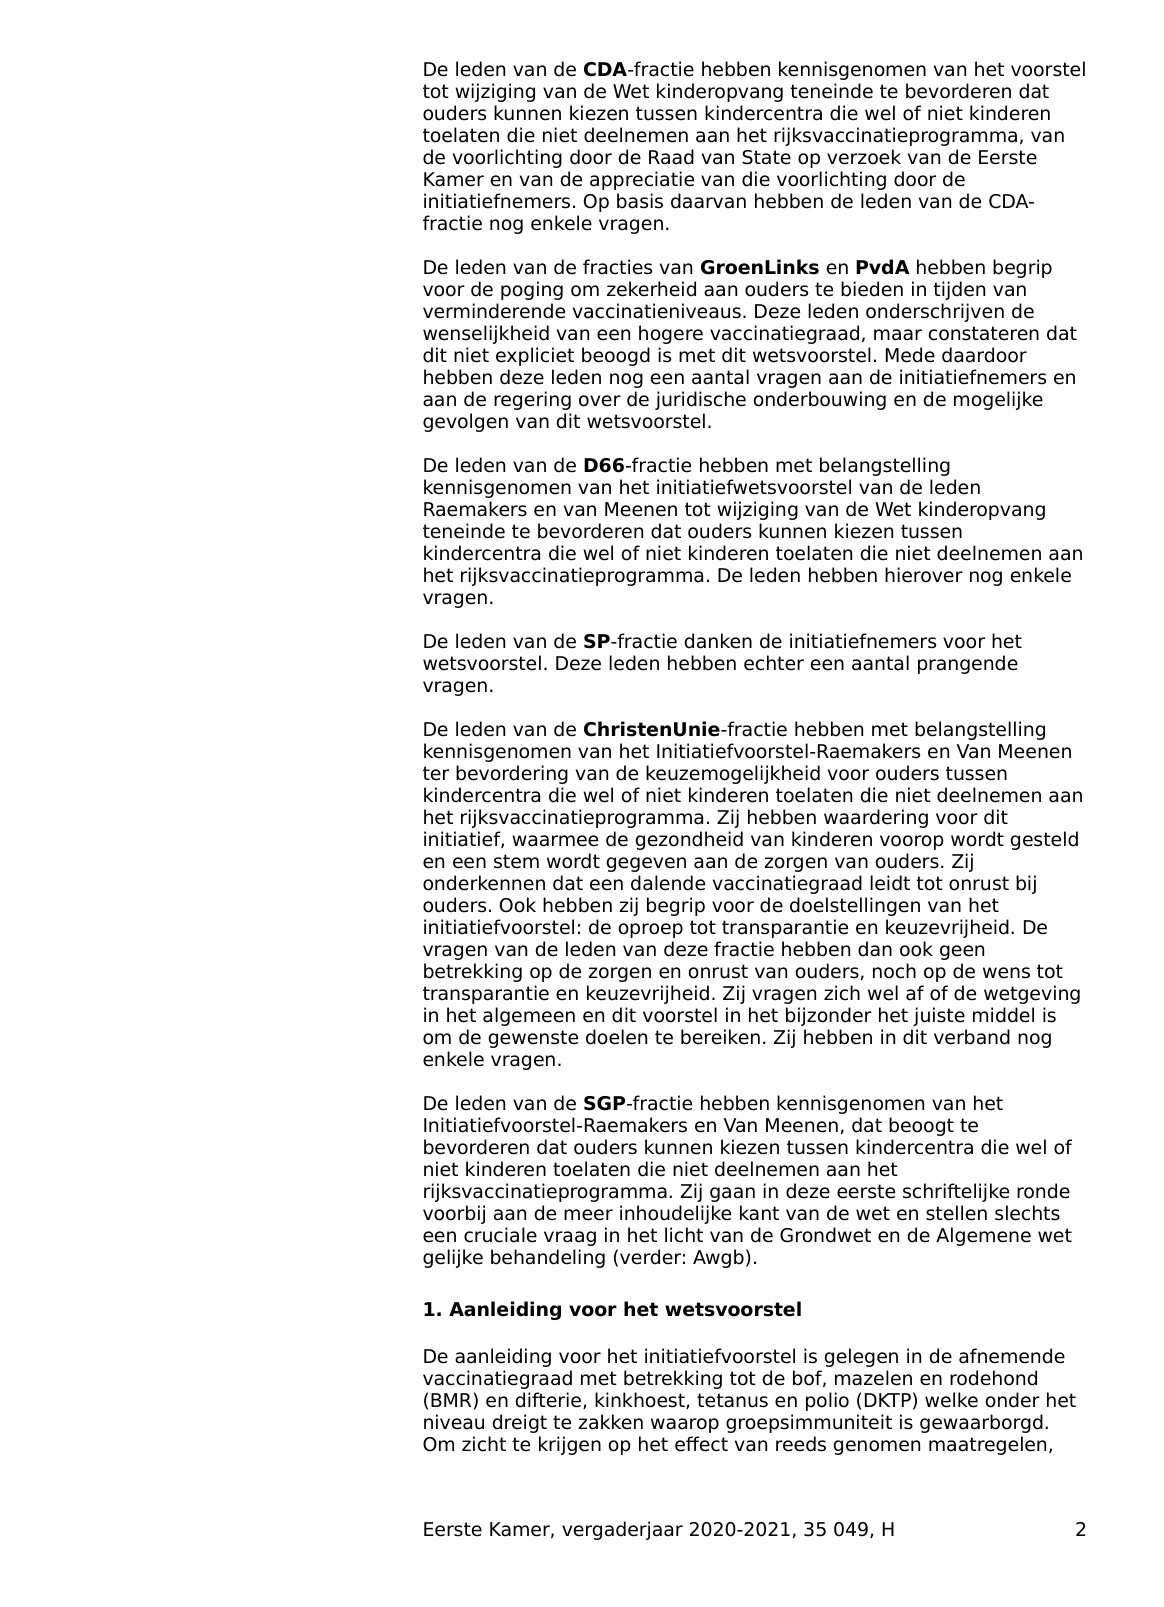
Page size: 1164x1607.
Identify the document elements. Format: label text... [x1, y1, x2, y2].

subtitle 1. Aanleiding voor het wetsvoorstel [422, 1299, 1087, 1321]
text De leden van de ChristenUnie-fractie hebben met belangstelling kennisgenomen van het Initiatiefvoorstel-Raemakers en Van Meenen ter bevordering van de keuzemogelijkheid voor ouders tussen kindercentra die wel of niet kinderen toelaten die niet deelnemen aan het rijksvaccinatieprogramma. Zij hebben waardering voor dit initiatief, waarmee de gezondheid van kinderen voorop wordt gesteld en een stem wordt gegeven aan de zorgen van ouders. Zij onderkennen dat een dalende vaccinatiegraad leidt tot onrust bij ouders. Ook hebben zij begrip voor de doelstellingen van het initiatiefvoorstel: de oproep tot transparantie en keuzevrijheid. De vragen van de leden van deze fractie hebben dan ook geen betrekking op de zorgen en onrust van ouders, noch op de wens tot transparantie en keuzevrijheid. Zij vragen zich wel af of de wetgeving in het algemeen en dit voorstel in het bijzonder het juiste middel is om de gewenste doelen te bereiken. Zij hebben in dit verband nog enkele vragen. [422, 719, 1087, 1071]
text De leden van de SP-fractie danken de initiatiefnemers voor het wetsvoorstel. Deze leden hebben echter een aantal prangende vragen. [422, 631, 1087, 697]
text De leden van de fracties van GroenLinks en PvdA hebben begrip voor de poging om zekerheid aan ouders te bieden in tijden van verminderende vaccinatieniveaus. Deze leden onderschrijven de wenselijkheid van een hogere vaccinatiegraad, maar constateren dat dit niet expliciet beoogd is met dit wetsvoorstel. Mede daardoor hebben deze leden nog een aantal vragen aan de initiatiefnemers en aan de regering over de juridische onderbouwing en de mogelijke gevolgen van dit wetsvoorstel. [422, 257, 1087, 433]
text De leden van de CDA-fractie hebben kennisgenomen van het voorstel tot wijziging van de Wet kinderopvang teneinde te bevorderen dat ouders kunnen kiezen tussen kindercentra die wel of niet kinderen toelaten die niet deelnemen aan het rijksvaccinatieprogramma, van de voorlichting door de Raad van State op verzoek van de Eerste Kamer en van de appreciatie van die voorlichting door de initiatiefnemers. Op basis daarvan hebben de leden van de CDA-fractie nog enkele vragen. [422, 59, 1087, 235]
text De leden van de D66-fractie hebben met belangstelling kennisgenomen van het initiatiefwetsvoorstel van de leden Raemakers en van Meenen tot wijziging van de Wet kinderopvang teneinde te bevorderen dat ouders kunnen kiezen tussen kindercentra die wel of niet kinderen toelaten die niet deelnemen aan het rijksvaccinatieprogramma. De leden hebben hierover nog enkele vragen. [422, 455, 1087, 609]
text De leden van de SGP-fractie hebben kennisgenomen van het Initiatiefvoorstel-Raemakers en Van Meenen, dat beoogt te bevorderen dat ouders kunnen kiezen tussen kindercentra die wel of niet kinderen toelaten die niet deelnemen aan het rijksvaccinatieprogramma. Zij gaan in deze eerste schriftelijke ronde voorbij aan de meer inhoudelijke kant van de wet en stellen slechts een cruciale vraag in het licht van de Grondwet en de Algemene wet gelijke behandeling (verder: Awgb). [422, 1093, 1087, 1269]
text De aanleiding voor het initiatiefvoorstel is gelegen in de afnemende vaccinatiegraad met betrekking tot de bof, mazelen en rodehond (BMR) en difterie, kinkhoest, tetanus en polio (DKTP) welke onder het niveau dreigt te zakken waarop groepsimmuniteit is gewaarborgd. Om zicht te krijgen op het effect van reeds genomen maatregelen, [422, 1346, 1087, 1456]
